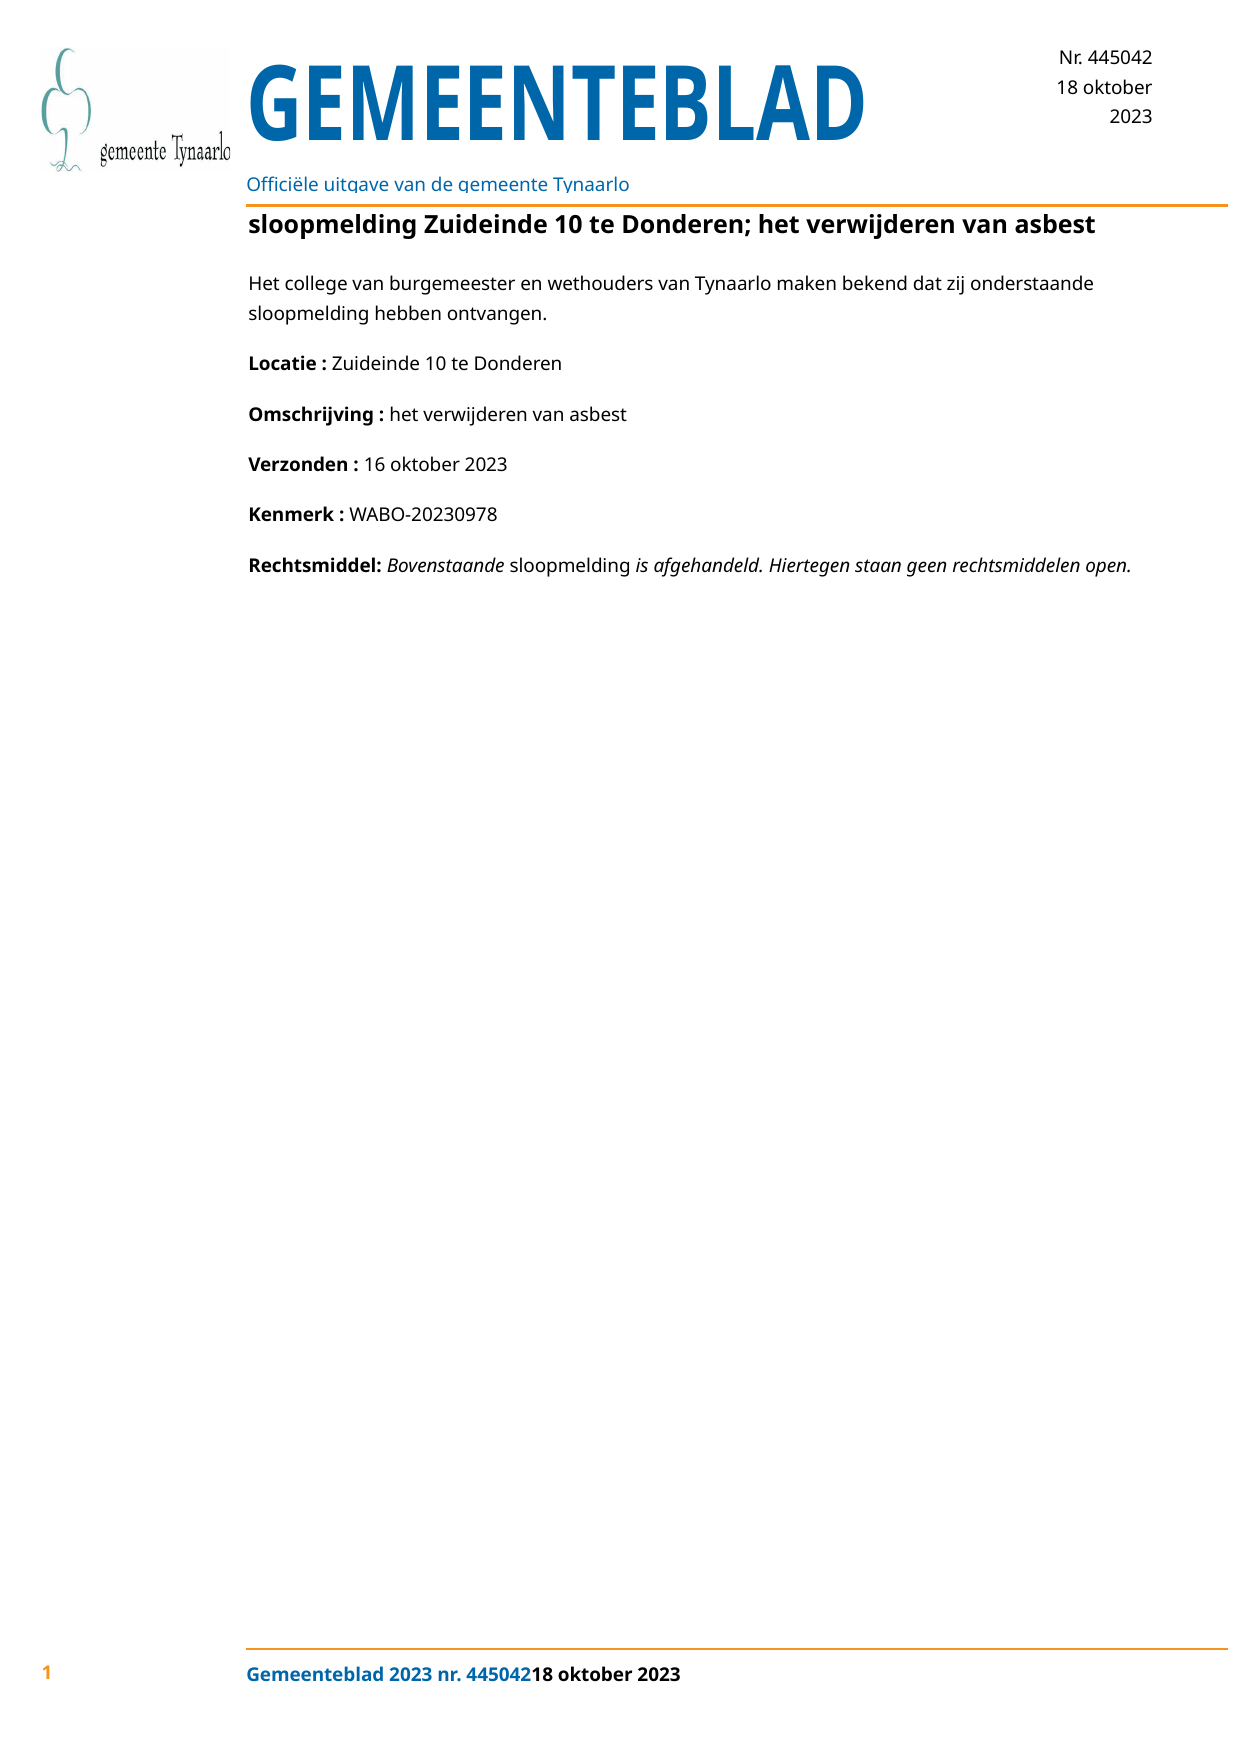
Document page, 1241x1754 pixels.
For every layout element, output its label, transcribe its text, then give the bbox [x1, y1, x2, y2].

picture [41, 47, 231, 172]
text Het college van burgemeester en wethouders van Tynaarlo maken bekend dat zij onderstaande sloopmelding hebben ontvangen. [248, 270, 1152, 326]
text Locatie : Zuideinde 10 te Donderen [248, 350, 1152, 376]
text Omschrijving : het verwijderen van asbest [248, 401, 1152, 426]
text Verzonden : 16 oktober 2023 [248, 451, 1152, 477]
text sloopmelding Zuideinde 10 te Donderen; het verwijderen van asbest [248, 207, 1152, 241]
text Kenmerk : WABO-20230978 [248, 502, 1152, 527]
text Rechtsmiddel: Bovenstaande sloopmelding is afgehandeld. Hiertegen staan geen rechtsmiddelen open. [248, 552, 1152, 578]
